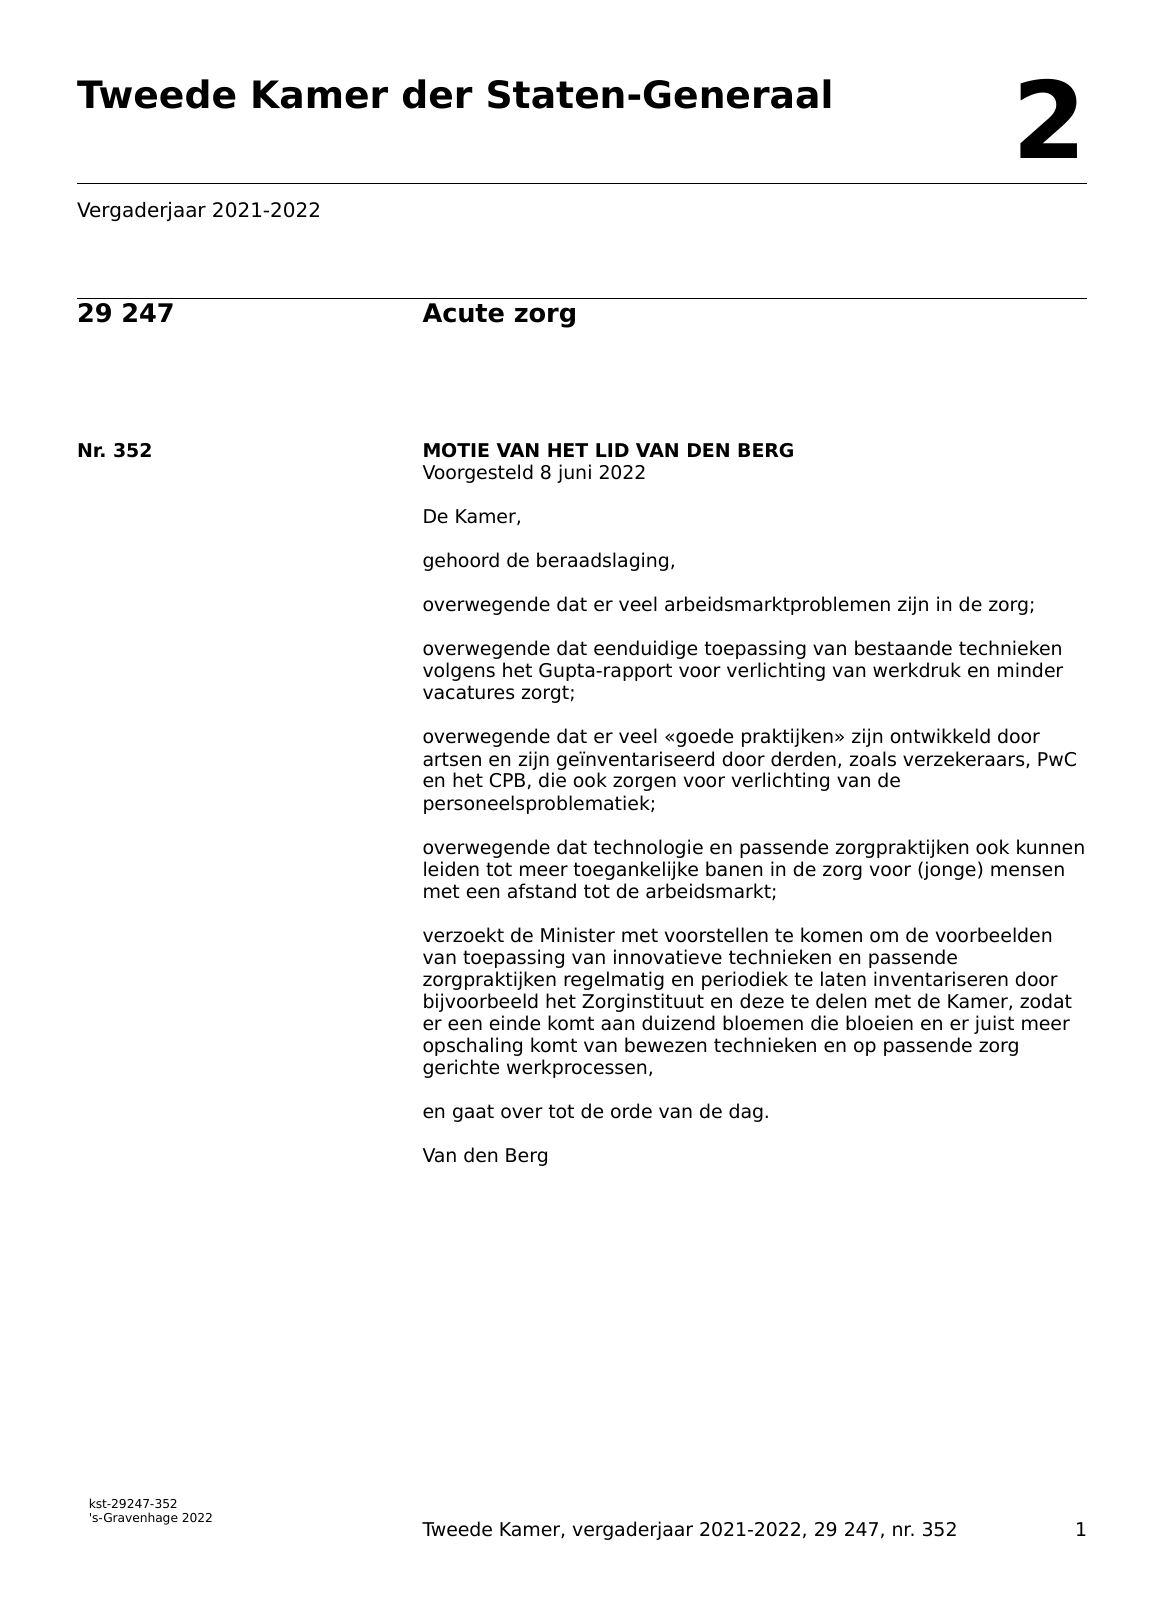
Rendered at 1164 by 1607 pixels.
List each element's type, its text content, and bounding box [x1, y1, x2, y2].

text gehoord de beraadslaging, [422, 550, 1087, 572]
subtitle Nr. 352 MOTIE VAN HET LID VAN DEN BERG [77, 440, 1087, 462]
text kst-29247-352 [88, 1497, 323, 1511]
text en gaat over tot de orde van de dag. [422, 1101, 1087, 1123]
text overwegende dat eenduidige toepassing van bestaande technieken volgens het Gupta-rapport voor verlichting van werkdruk en minder vacatures zorgt; [422, 638, 1087, 704]
text overwegende dat technologie en passende zorgpraktijken ook kunnen leiden tot meer toegankelijke banen in de zorg voor (jonge) mensen met een afstand tot de arbeidsmarkt; [422, 837, 1087, 902]
text overwegende dat er veel «goede praktijken» zijn ontwikkeld door artsen en zijn geïnventariseerd door derden, zoals verzekeraars, PwC en het CPB, die ook zorgen voor verlichting van de personeelsproblematiek; [422, 726, 1087, 814]
text 's-Gravenhage 2022 [88, 1511, 323, 1525]
text Van den Berg [422, 1145, 1087, 1167]
text Voorgesteld 8 juni 2022 [422, 462, 1087, 484]
table_header Tweede Kamer der Staten-Generaal [77, 59, 886, 183]
text verzoekt de Minister met voorstellen te komen om de voorbeelden van toepassing van innovatieve technieken en passende zorgpraktijken regelmatig en periodiek te laten inventariseren door bijvoorbeeld het Zorginstituut en deze te delen met de Kamer, zodat er een einde komt aan duizend bloemen die bloeien en er juist meer opschaling komt van bewezen technieken en op passende zorg gerichte werkprocessen, [422, 925, 1087, 1078]
text De Kamer, [422, 506, 1087, 528]
subtitle 29 247 Acute zorg [77, 299, 1087, 329]
table_cell Vergaderjaar 2021-2022 [77, 184, 1087, 298]
text overwegende dat er veel arbeidsmarktproblemen zijn in de zorg; [422, 594, 1087, 616]
table_header 2 [886, 59, 1087, 183]
